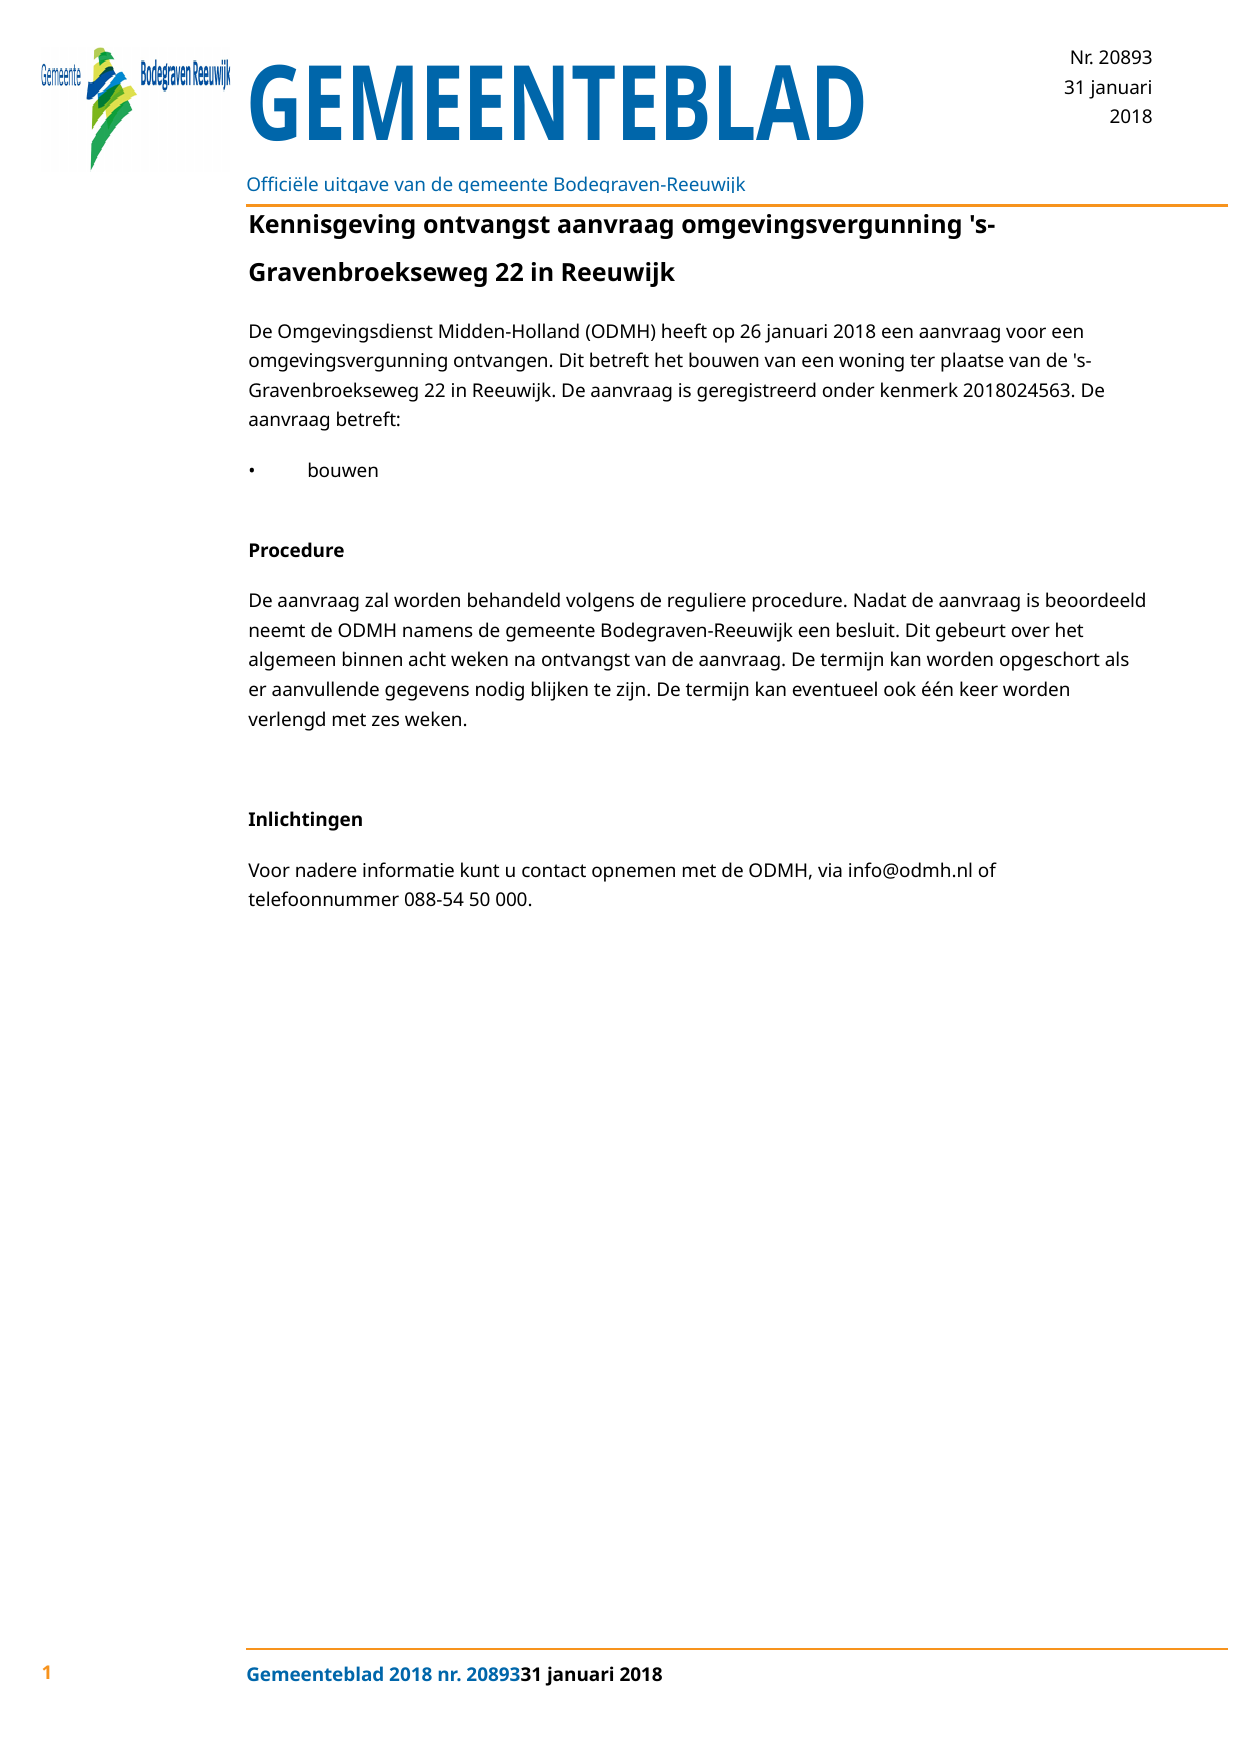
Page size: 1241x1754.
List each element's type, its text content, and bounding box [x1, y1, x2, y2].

list bouwen [248, 457, 1152, 483]
text Inlichtingen [248, 807, 1152, 832]
text Kennisgeving ontvangst aanvraag omgevingsvergunning 's-Gravenbroekseweg 22 in Reeuwijk [248, 207, 1152, 288]
text Procedure [248, 537, 1152, 563]
picture [41, 47, 231, 172]
text De Omgevingsdienst Midden-Holland (ODMH) heeft op 26 januari 2018 een aanvraag voor een omgevingsvergunning ontvangen. Dit betreft het bouwen van een woning ter plaatse van de 's-Gravenbroekseweg 22 in Reeuwijk. De aanvraag is geregistreerd onder kenmerk 2018024563. De aanvraag betreft: [248, 318, 1152, 432]
text De aanvraag zal worden behandeld volgens de reguliere procedure. Nadat de aanvraag is beoordeeld neemt de ODMH namens de gemeente Bodegraven-Reeuwijk een besluit. Dit gebeurt over het algemeen binnen acht weken na ontvangst van de aanvraag. De termijn kan worden opgeschort als er aanvullende gegevens nodig blijken te zijn. De termijn kan eventueel ook één keer worden verlengd met zes weken. [248, 587, 1152, 732]
text Voor nadere informatie kunt u contact opnemen met de ODMH, via info@odmh.nl of telefoonnummer 088-54 50 000. [248, 857, 1152, 912]
